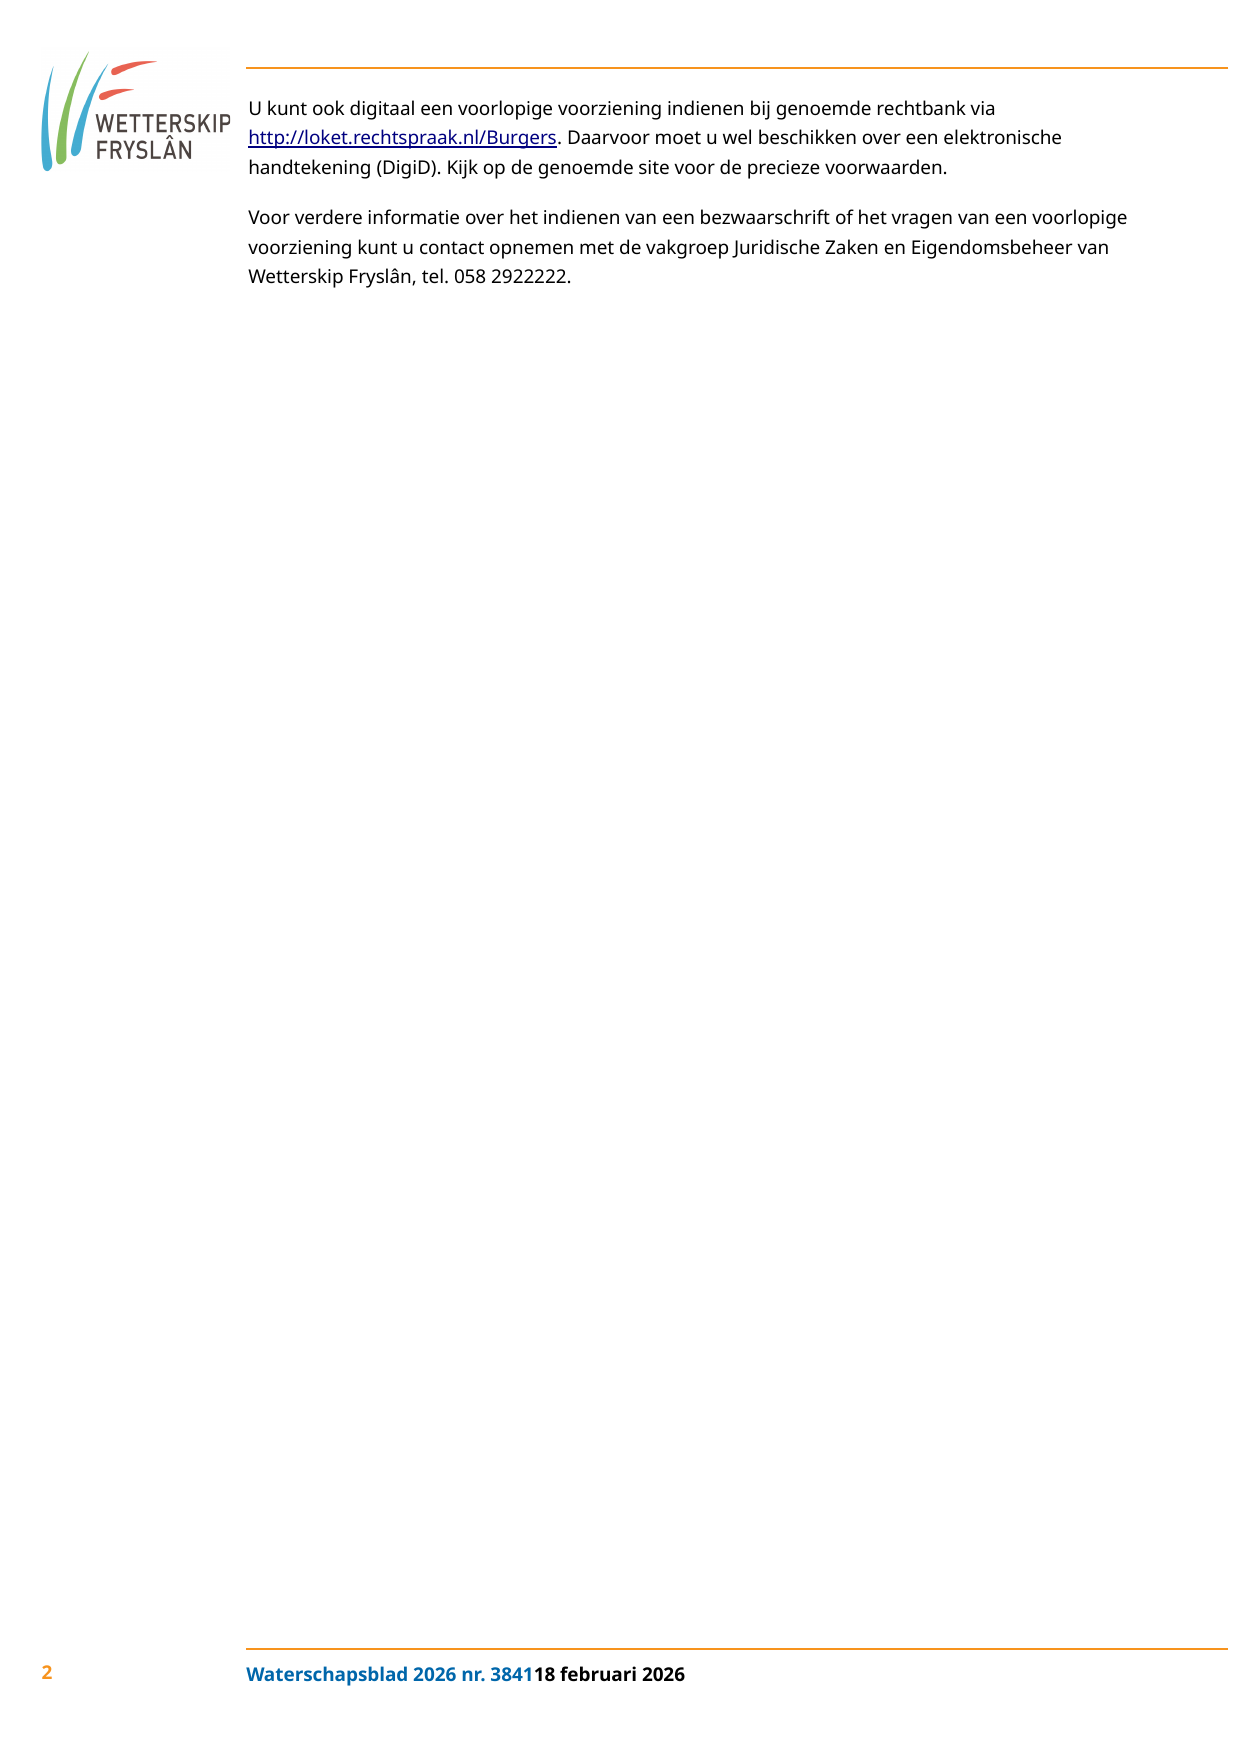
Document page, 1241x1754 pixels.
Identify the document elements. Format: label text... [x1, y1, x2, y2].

text U kunt ook digitaal een voorlopige voorziening indienen bij genoemde rechtbank via http://loket.rechtspraak.nl/Burgers. Daarvoor moet u wel beschikken over een elektronische handtekening (DigiD). Kijk op de genoemde site voor de precieze voorwaarden. [248, 95, 1152, 180]
text Voor verdere informatie over het indienen van een bezwaarschrift of het vragen van een voorlopige voorziening kunt u contact opnemen met de vakgroep Juridische Zaken en Eigendomsbeheer van Wetterskip Fryslân, tel. 058 2922222. [248, 204, 1152, 289]
picture [41, 47, 231, 172]
